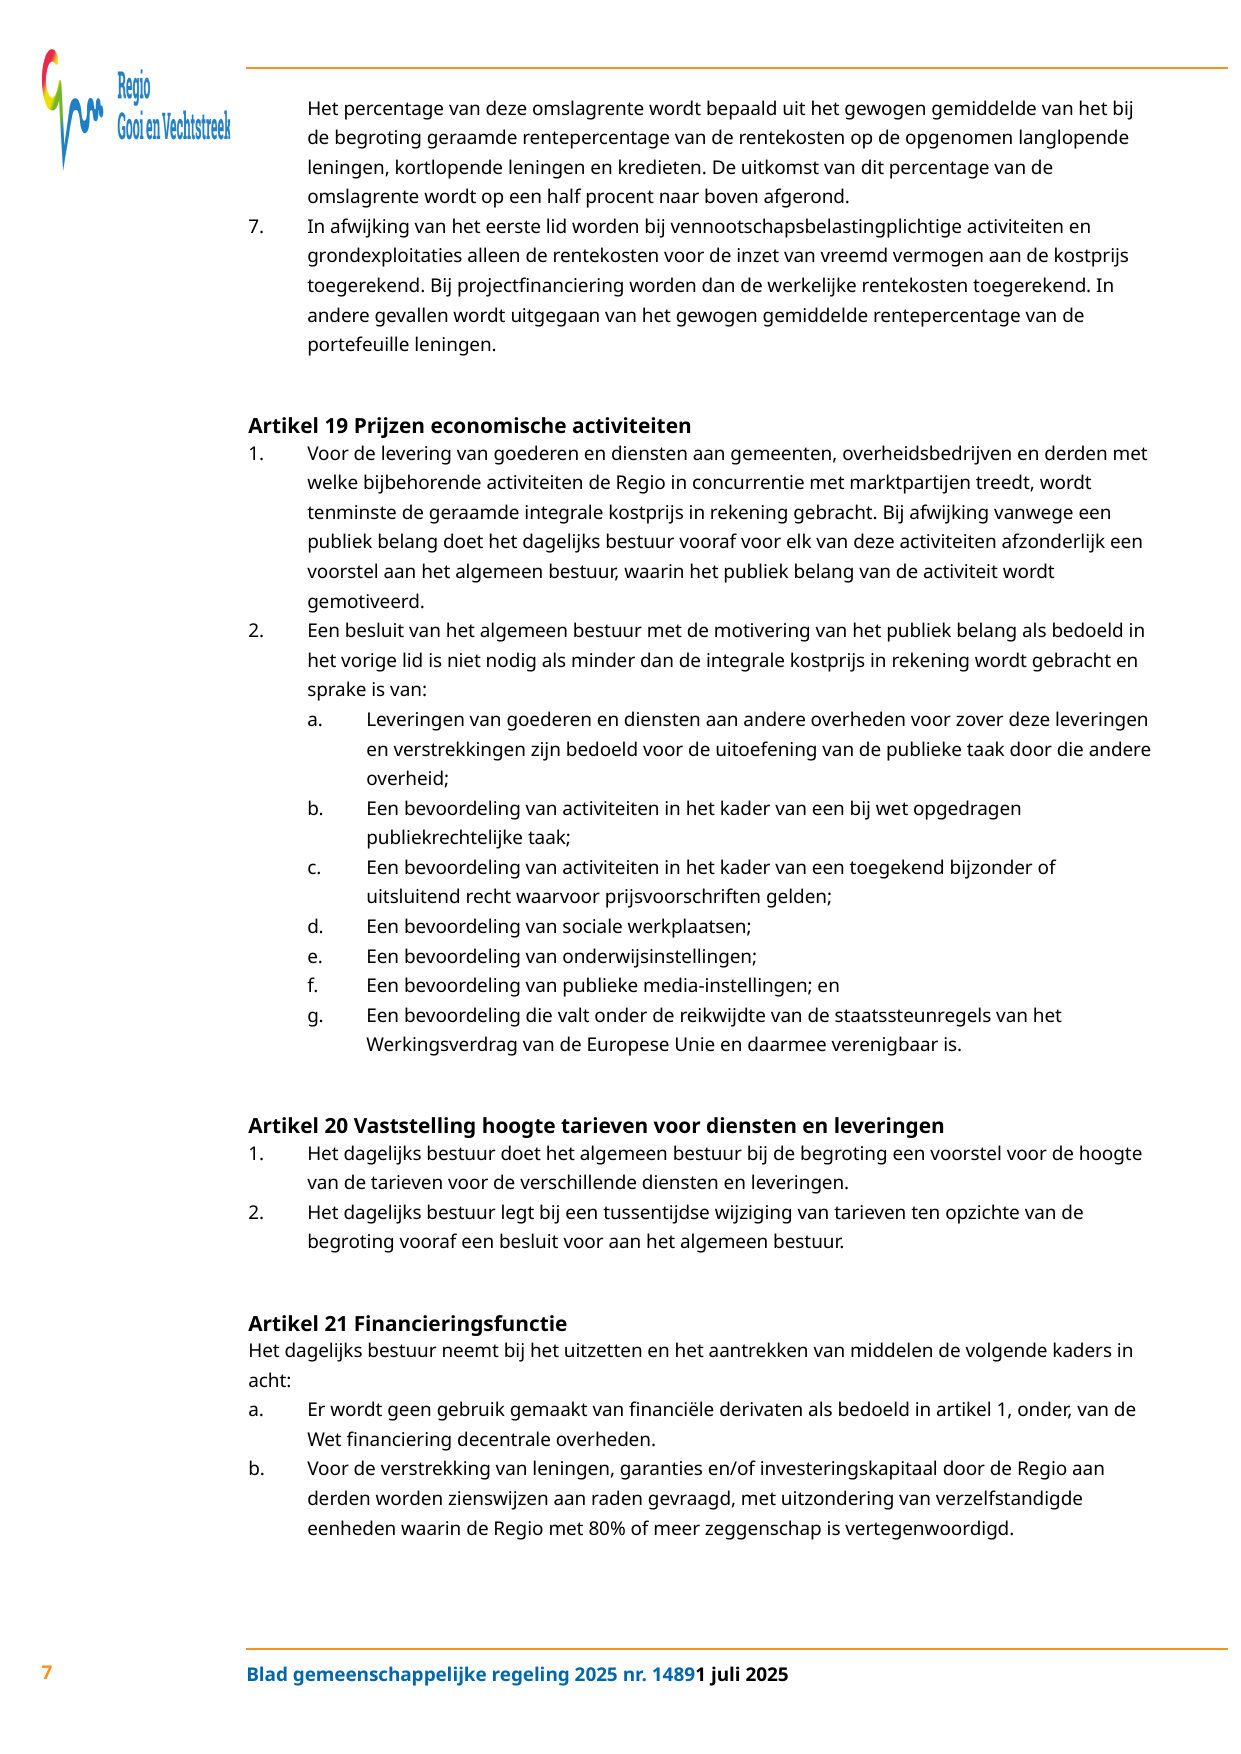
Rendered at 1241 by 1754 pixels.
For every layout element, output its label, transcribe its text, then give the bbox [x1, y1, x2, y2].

list Het dagelijks bestuur doet het algemeen bestuur bij de begroting een voorstel voor de hoogte van de tarieven voor de verschillende diensten en leveringen. [248, 1140, 1152, 1195]
list Het percentage van deze omslagrente wordt bepaald uit het gewogen gemiddelde van het bij de begroting geraamde rentepercentage van de rentekosten op de opgenomen langlopende leningen, kortlopende leningen en kredieten. De uitkomst van dit percentage van de omslagrente wordt op een half procent naar boven afgerond. [248, 95, 1152, 209]
list Het dagelijks bestuur legt bij een tussentijdse wijziging van tarieven ten opzichte van de begroting vooraf een besluit voor aan het algemeen bestuur. [248, 1199, 1152, 1254]
list Een bevoordeling van activiteiten in het kader van een toegekend bijzonder of uitsluitend recht waarvoor prijsvoorschriften gelden; [307, 854, 1152, 909]
list Een bevoordeling van activiteiten in het kader van een bij wet opgedragen publiekrechtelijke taak; [307, 795, 1152, 850]
list Een bevoordeling van sociale werkplaatsen; [307, 913, 1152, 939]
list Een bevoordeling die valt onder de reikwijdte van de staatssteunregels van het Werkingsverdrag van de Europese Unie en daarmee verenigbaar is. [307, 1002, 1152, 1057]
text Artikel 20 Vaststelling hoogte tarieven voor diensten en leveringen [248, 1112, 1152, 1140]
picture [41, 47, 231, 172]
list Een besluit van het algemeen bestuur met de motivering van het publiek belang als bedoeld in het vorige lid is niet nodig als minder dan de integrale kostprijs in rekening wordt gebracht en sprake is van: [248, 617, 1152, 702]
list Voor de levering van goederen en diensten aan gemeenten, overheidsbedrijven en derden met welke bijbehorende activiteiten de Regio in concurrentie met marktpartijen treedt, wordt tenminste de geraamde integrale kostprijs in rekening gebracht. Bij afwijking vanwege een publiek belang doet het dagelijks bestuur vooraf voor elk van deze activiteiten afzonderlijk een voorstel aan het algemeen bestuur, waarin het publiek belang van de activiteit wordt gemotiveerd. [248, 440, 1152, 613]
list Een bevoordeling van onderwijsinstellingen; [307, 943, 1152, 968]
text Artikel 19 Prijzen economische activiteiten [248, 411, 1152, 440]
list Voor de verstrekking van leningen, garanties en/of investeringskapitaal door de Regio aan derden worden zienswijzen aan raden gevraagd, met uitzondering van verzelfstandigde eenheden waarin de Regio met 80% of meer zeggenschap is vertegenwoordigd. [248, 1456, 1152, 1540]
text Het dagelijks bestuur neemt bij het uitzetten en het aantrekken van middelen de volgende kaders in acht: [248, 1337, 1152, 1392]
list Een bevoordeling van publieke media-instellingen; en [307, 972, 1152, 998]
text Artikel 21 Financieringsfunctie [248, 1309, 1152, 1337]
list Leveringen van goederen en diensten aan andere overheden voor zover deze leveringen en verstrekkingen zijn bedoeld voor de uitoefening van de publieke taak door die andere overheid; [307, 706, 1152, 791]
list Er wordt geen gebruik gemaakt van financiële derivaten als bedoeld in artikel 1, onder, van de Wet financiering decentrale overheden. [248, 1396, 1152, 1452]
list In afwijking van het eerste lid worden bij vennootschapsbelastingplichtige activiteiten en grondexploitaties alleen de rentekosten voor de inzet van vreemd vermogen aan de kostprijs toegerekend. Bij projectfinanciering worden dan de werkelijke rentekosten toegerekend. In andere gevallen wordt uitgegaan van het gewogen gemiddelde rentepercentage van de portefeuille leningen. [248, 213, 1152, 357]
